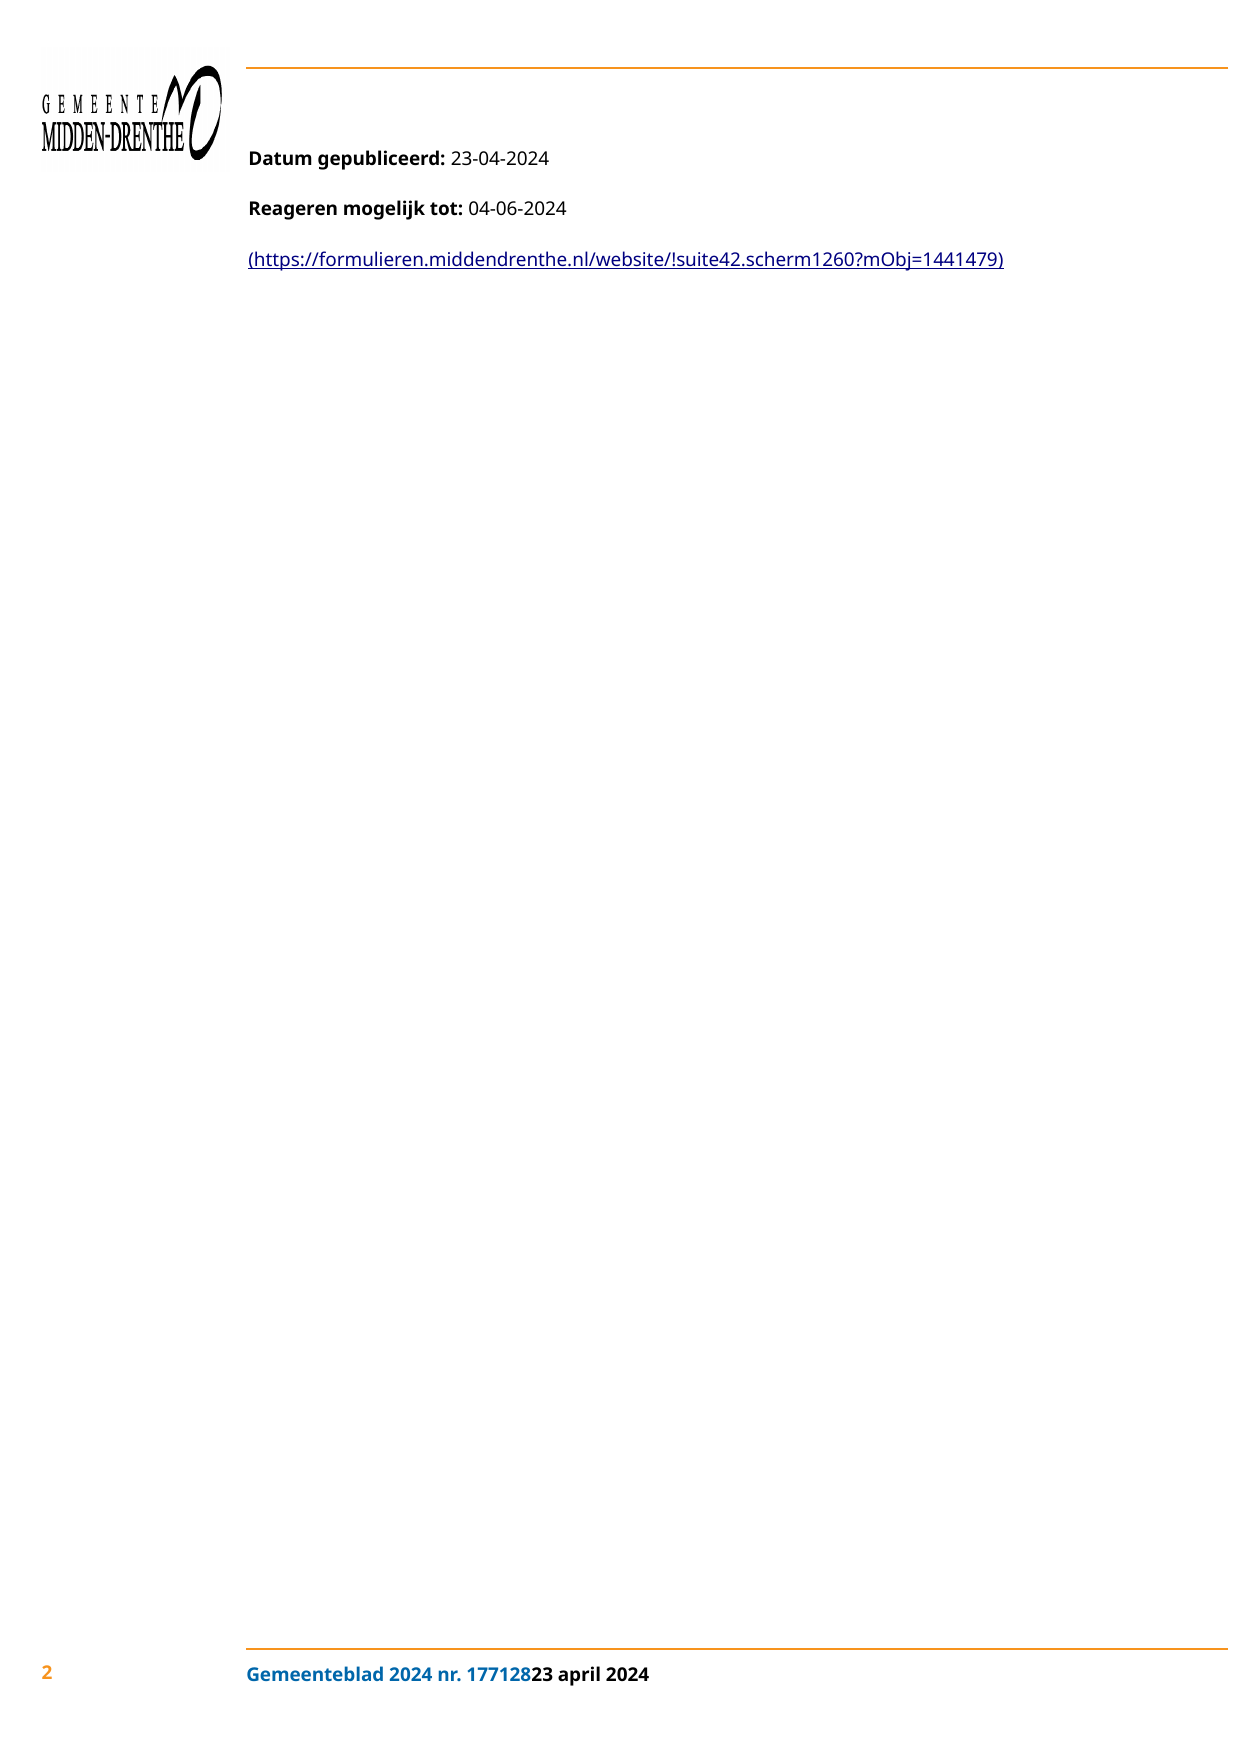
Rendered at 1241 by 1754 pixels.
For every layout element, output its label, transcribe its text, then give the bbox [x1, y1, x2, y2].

text Reageren mogelijk tot: 04-06-2024 [248, 196, 1152, 221]
text Datum gepubliceerd: 23-04-2024 [248, 145, 1152, 171]
text (https://formulieren.middendrenthe.nl/website/!suite42.scherm1260?mObj=1441479) [248, 246, 1152, 272]
picture [41, 47, 231, 172]
